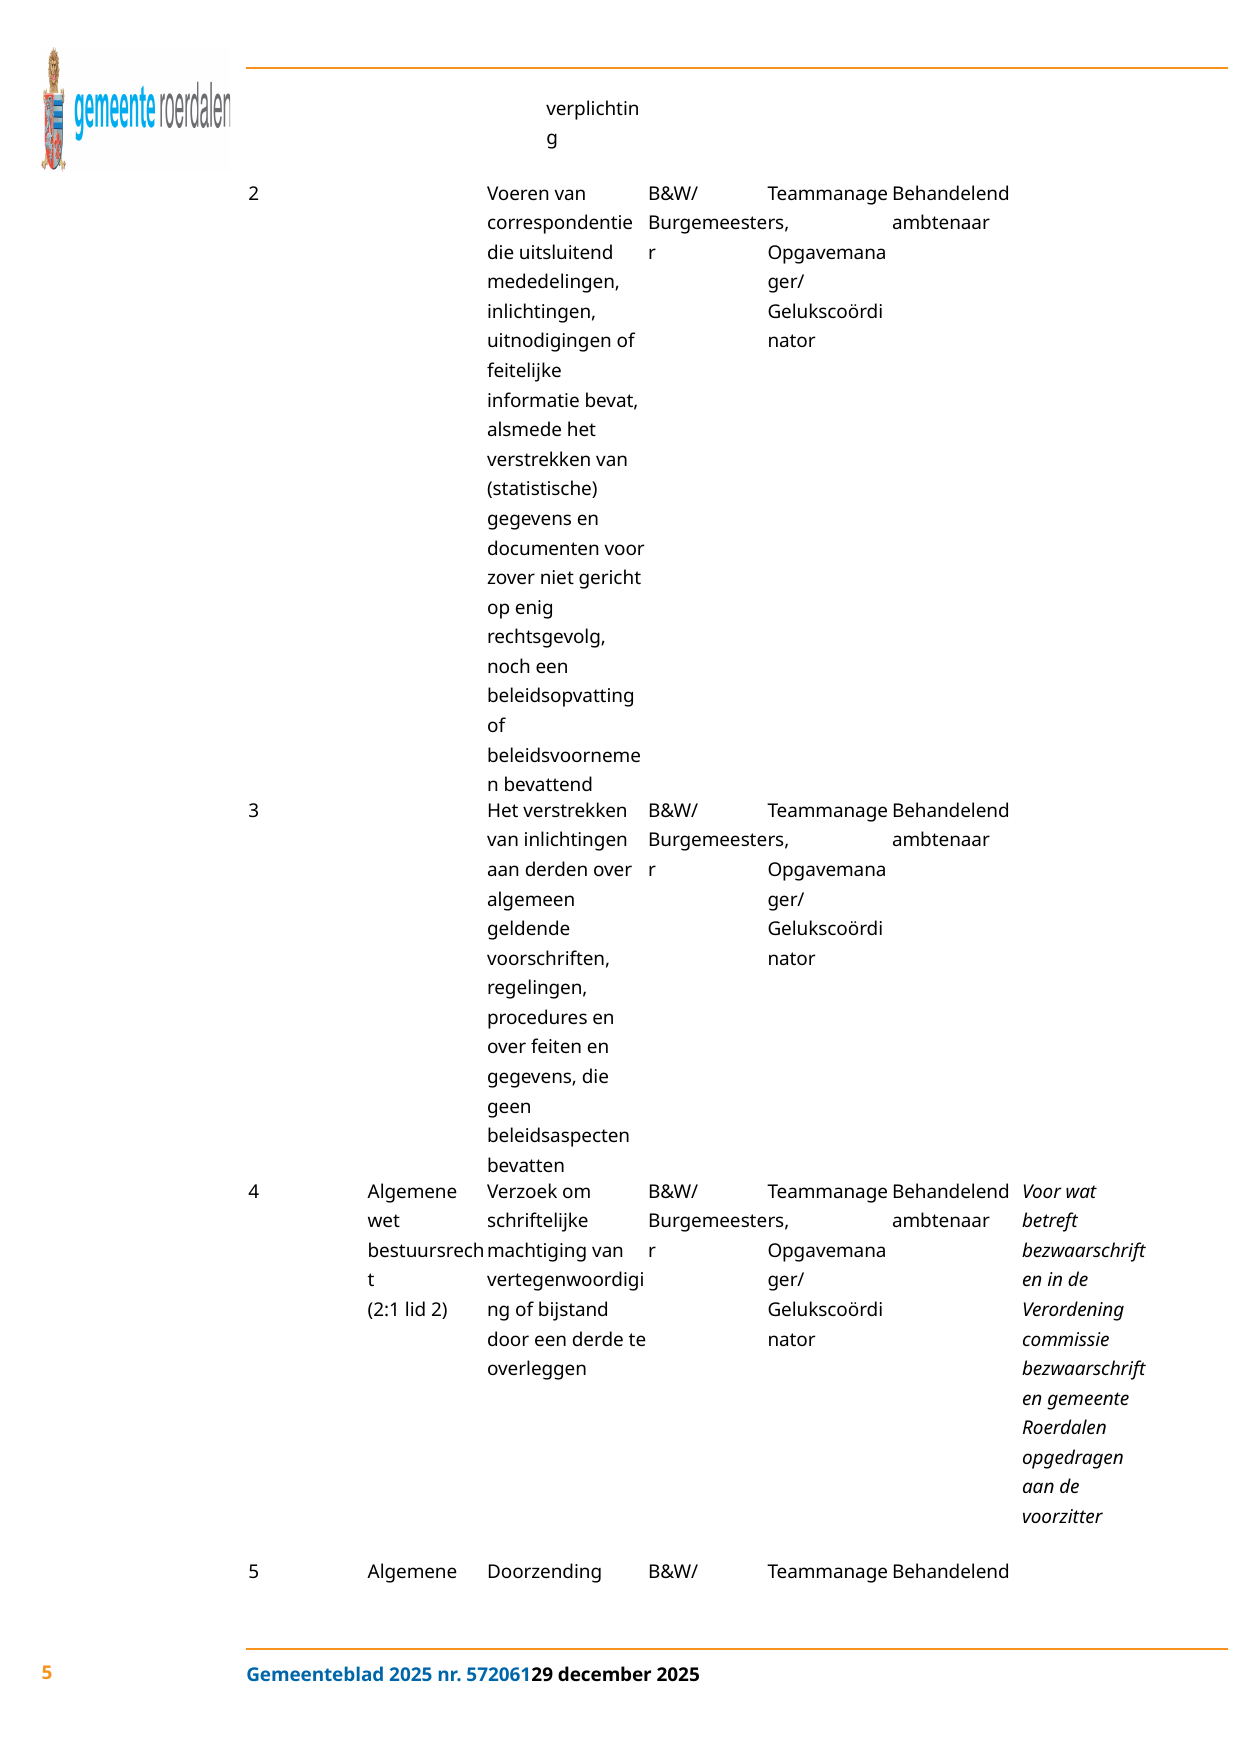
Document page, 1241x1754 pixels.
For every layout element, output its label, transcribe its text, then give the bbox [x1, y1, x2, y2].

table_cell B&W/ [648, 1559, 767, 1584]
table_cell Behandelend [892, 1559, 1022, 1584]
table_cell [368, 797, 487, 1178]
table_cell [368, 95, 487, 180]
table_cell Teammanagers, Opgavemanager/ Gelukscoördinator [767, 1178, 892, 1558]
table_cell [648, 95, 767, 180]
table_cell Het verstrekken van inlichtingen aan derden over algemeen geldende voorschriften, regelingen, procedures en over feiten en gegevens, die geen beleidsaspecten bevatten [487, 797, 648, 1178]
table_cell B&W/ Burgemeester [648, 797, 767, 1178]
table_cell 2 [248, 180, 367, 797]
table_cell Behandelend ambtenaar [892, 1178, 1022, 1558]
table_cell Teammanagers, Opgavemanager/ Gelukscoördinator [767, 180, 892, 797]
picture [41, 47, 231, 172]
table_cell [767, 95, 892, 180]
table_cell 3 [248, 797, 367, 1178]
table_cell [248, 95, 367, 180]
table_cell Behandelend ambtenaar [892, 797, 1022, 1178]
table_cell Voor wat betreft bezwaarschriften in de Verordening commissie bezwaarschriften gemeente Roerdalen opgedragen aan de voorzitter [1022, 1178, 1152, 1558]
table_cell B&W/ Burgemeester [648, 180, 767, 797]
table_cell Verzoek om schriftelijke machtiging van vertegenwoordiging of bijstand door een derde te overleggen [487, 1178, 648, 1558]
table_cell [368, 180, 487, 797]
table_cell 5 [248, 1559, 367, 1584]
table_cell [1022, 180, 1152, 797]
table_cell Doorzending [487, 1559, 648, 1584]
table_cell [1022, 797, 1152, 1178]
table_cell [892, 95, 1022, 180]
table_cell B&W/ Burgemeester [648, 1178, 767, 1558]
table_cell 4 [248, 1178, 367, 1558]
table_cell Teammanagers, Opgavemanager/ Gelukscoördinator [767, 797, 892, 1178]
table_cell Algemene [368, 1559, 487, 1584]
table_cell Voeren van correspondentie die uitsluitend mededelingen, inlichtingen, uitnodigingen of feitelijke informatie bevat, alsmede het verstrekken van (statistische) gegevens en documenten voor zover niet gericht op enig rechtsgevolg, noch een beleidsopvatting of beleidsvoornemen bevattend [487, 180, 648, 797]
table_cell [1022, 95, 1152, 180]
table_cell verplichting [487, 95, 648, 180]
table_cell Algemene wet bestuursrecht (2:1 lid 2) [368, 1178, 487, 1558]
table_cell Teammanage [767, 1559, 892, 1584]
table_cell Behandelend ambtenaar [892, 180, 1022, 797]
table_cell [1022, 1559, 1152, 1584]
